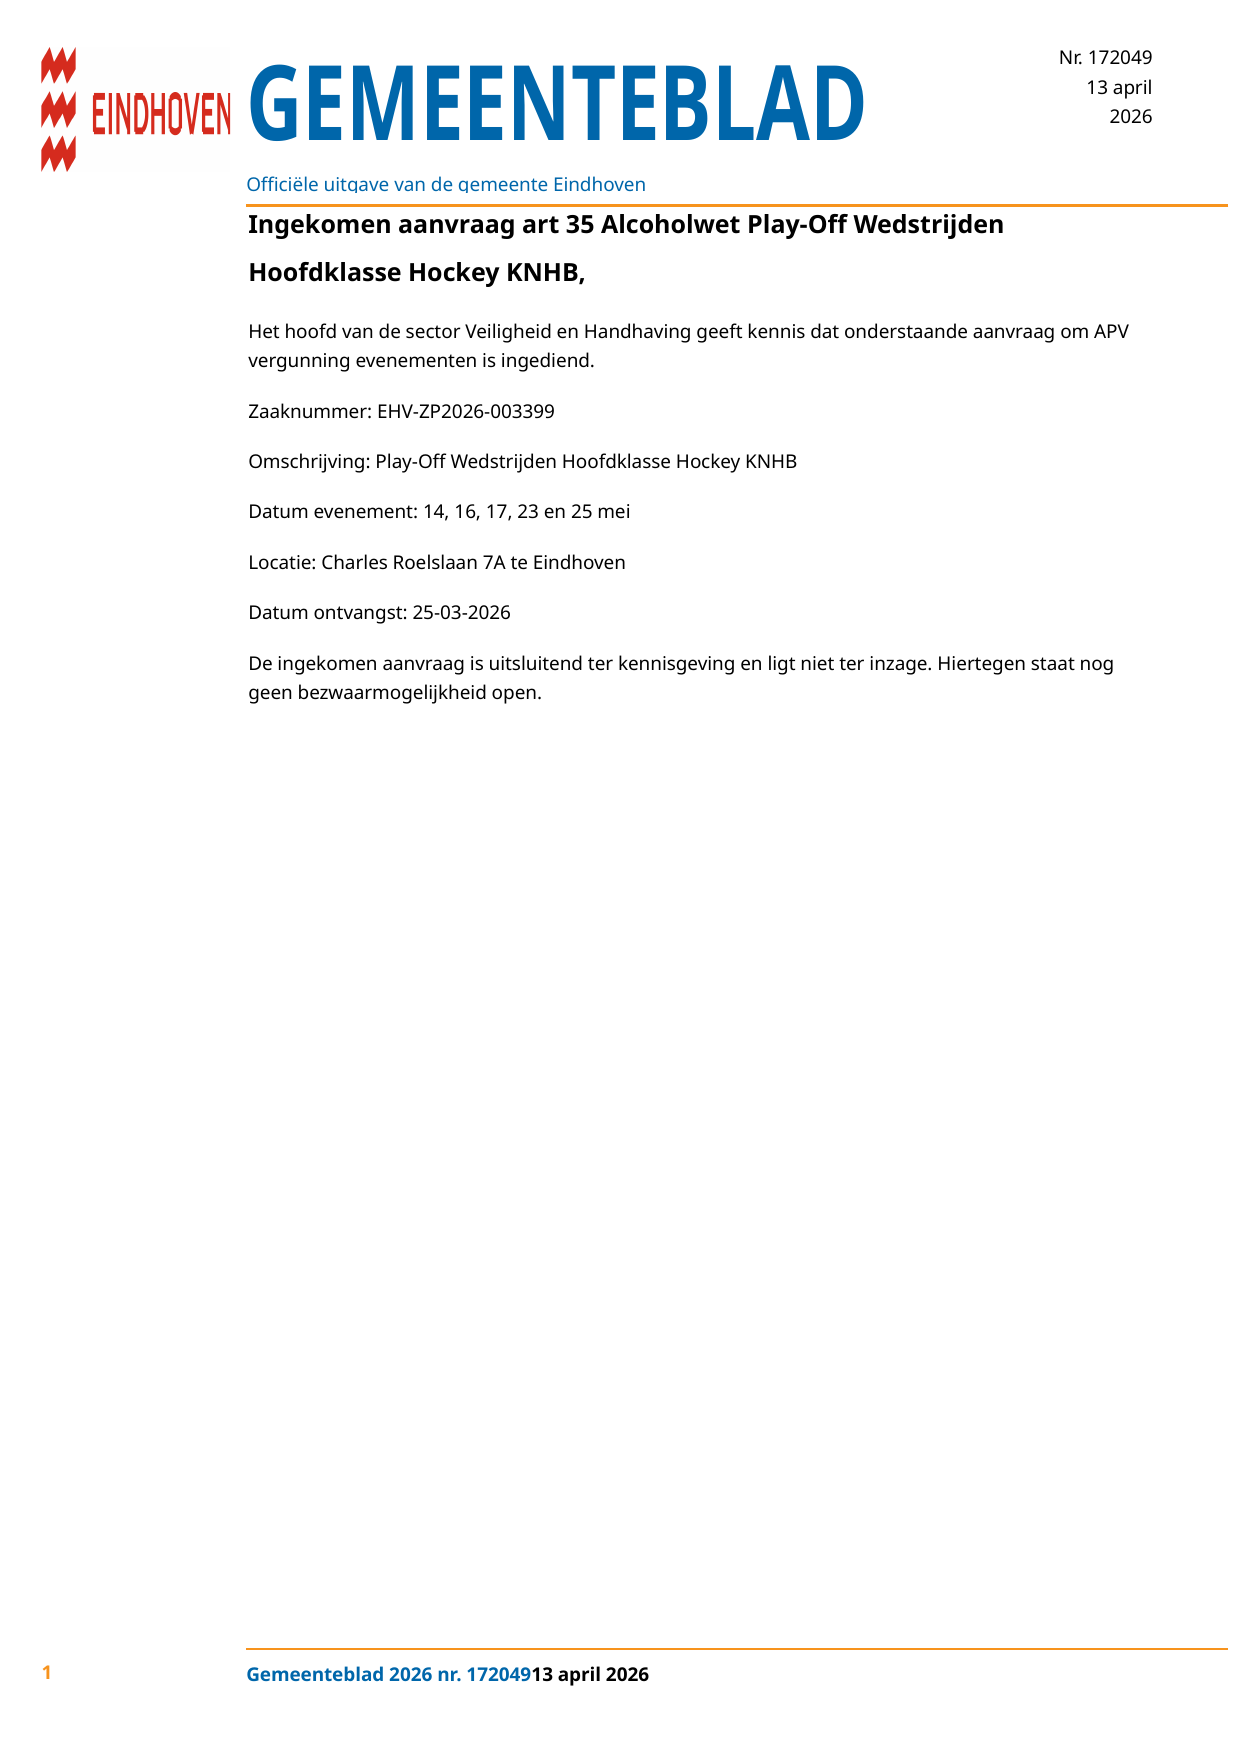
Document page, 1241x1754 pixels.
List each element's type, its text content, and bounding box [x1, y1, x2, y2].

text Datum ontvangst: 25-03-2026 [248, 599, 1152, 625]
text Zaaknummer: EHV-ZP2026-003399 [248, 398, 1152, 424]
text Ingekomen aanvraag art 35 Alcoholwet Play-Off Wedstrijden Hoofdklasse Hockey KNHB, [248, 207, 1152, 288]
text De ingekomen aanvraag is uitsluitend ter kennisgeving en ligt niet ter inzage. Hiertegen staat nog geen bezwaarmogelijkheid open. [248, 650, 1152, 705]
text Locatie: Charles Roelslaan 7A te Eindhoven [248, 549, 1152, 575]
text Het hoofd van de sector Veiligheid en Handhaving geeft kennis dat onderstaande aanvraag om APV vergunning evenementen is ingediend. [248, 318, 1152, 373]
picture [41, 47, 231, 172]
text Datum evenement: 14, 16, 17, 23 en 25 mei [248, 499, 1152, 524]
text Omschrijving: Play-Off Wedstrijden Hoofdklasse Hockey KNHB [248, 448, 1152, 474]
